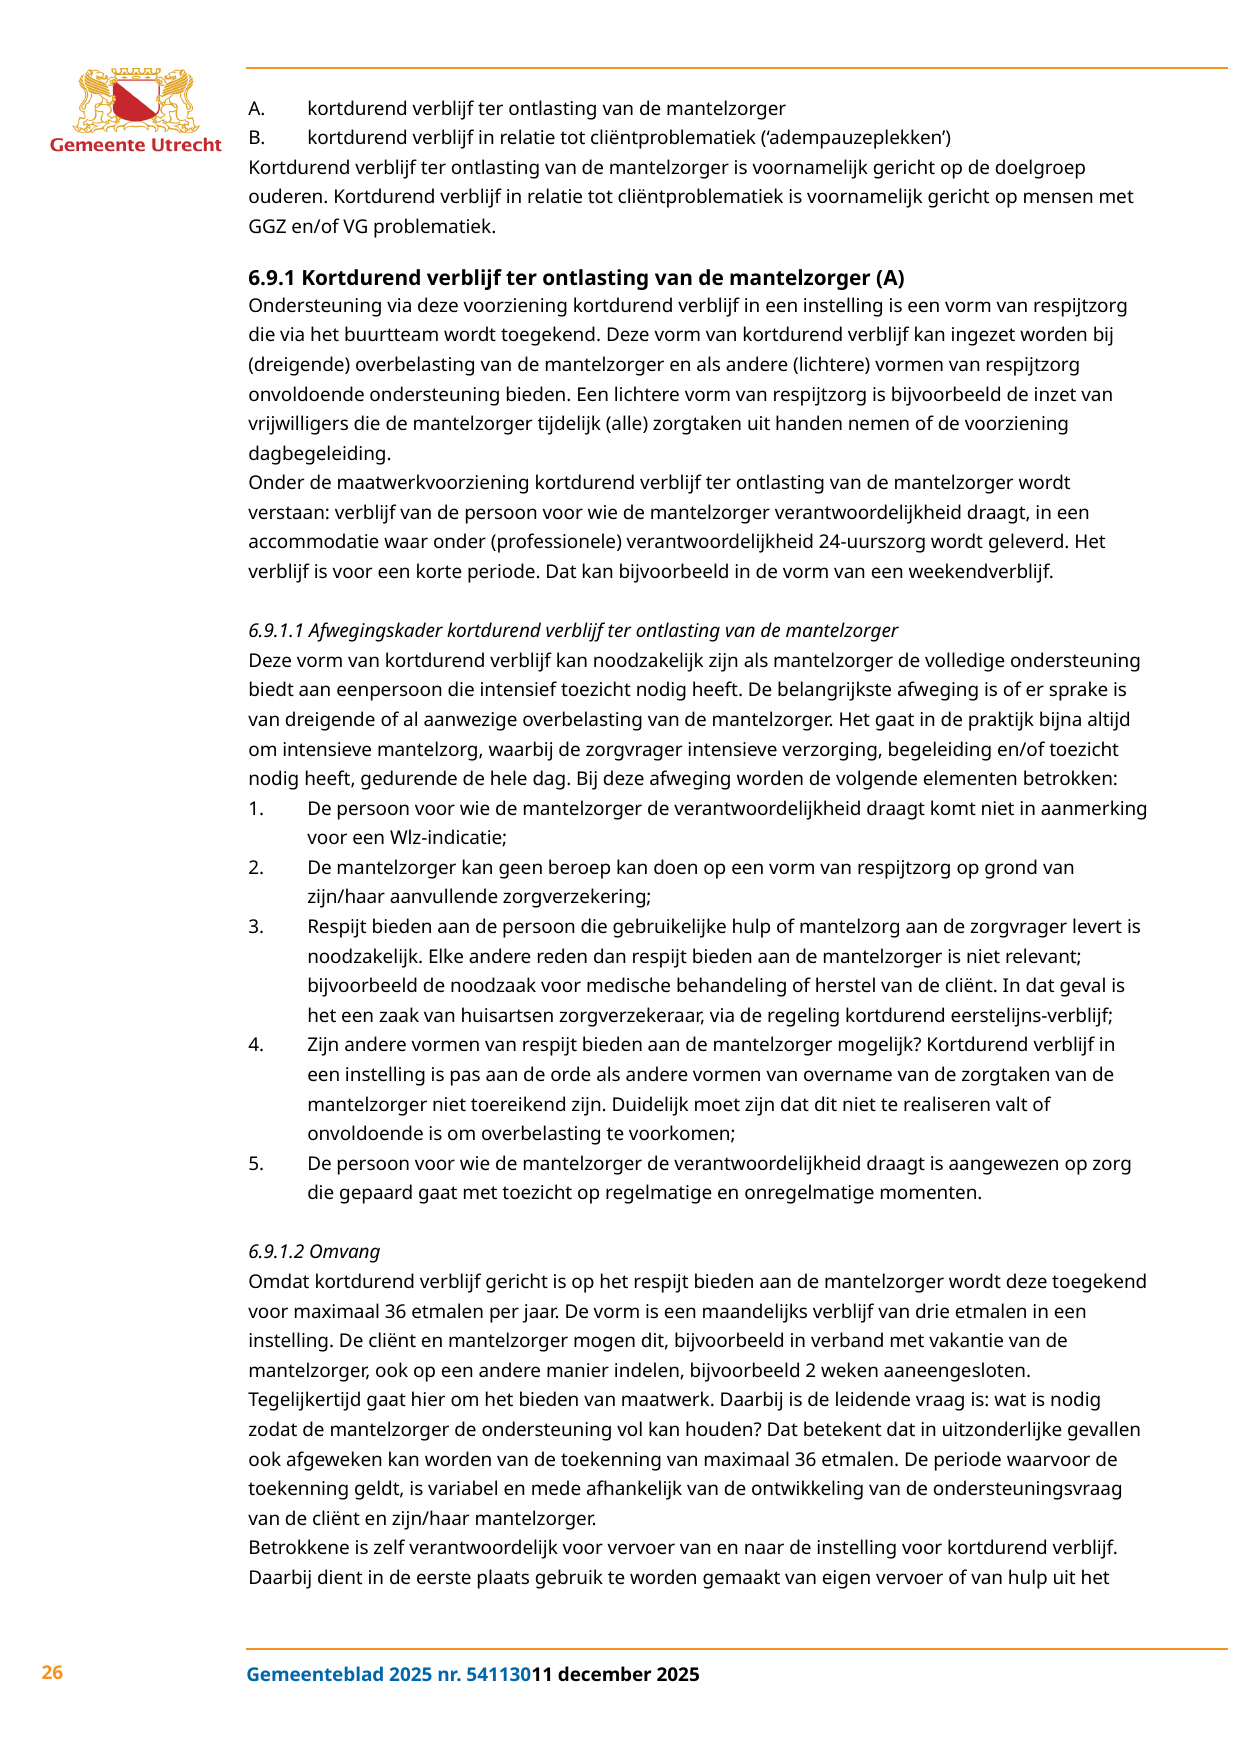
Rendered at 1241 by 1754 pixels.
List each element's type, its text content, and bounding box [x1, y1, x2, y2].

text 6.9.1.1 Afwegingskader kortdurend verblijf ter ontlasting van de mantelzorger [248, 617, 1152, 643]
text Onder de maatwerkvoorziening kortdurend verblijf ter ontlasting van de mantelzorger wordt verstaan: verblijf van de persoon voor wie de mantelzorger verantwoordelijkheid draagt, in een accommodatie waar onder (professionele) verantwoordelijkheid 24-uurszorg wordt geleverd. Het verblijf is voor een korte periode. Dat kan bijvoorbeeld in de vorm van een weekendverblijf. [248, 469, 1152, 584]
text 6.9.1.2 Omvang [248, 1239, 1152, 1264]
text 6.9.1 Kortdurend verblijf ter ontlasting van de mantelzorger (A) [248, 263, 1152, 292]
text Betrokkene is zelf verantwoordelijk voor vervoer van en naar de instelling voor kortdurend verblijf. Daarbij dient in de eerste plaats gebruik te worden gemaakt van eigen vervoer of van hulp uit het [248, 1534, 1152, 1590]
picture [41, 47, 231, 172]
text Tegelijkertijd gaat hier om het bieden van maatwerk. Daarbij is de leidende vraag is: wat is nodig zodat de mantelzorger de ondersteuning vol kan houden? Dat betekent dat in uitzonderlijke gevallen ook afgeweken kan worden van de toekenning van maximaal 36 etmalen. De periode waarvoor de toekenning geldt, is variabel en mede afhankelijk van de ontwikkeling van de ondersteuningsvraag van de cliënt en zijn/haar mantelzorger. [248, 1387, 1152, 1531]
text Kortdurend verblijf ter ontlasting van de mantelzorger is voornamelijk gericht op de doelgroep ouderen. Kortdurend verblijf in relatie tot cliëntproblematiek is voornamelijk gericht op mensen met GGZ en/of VG problematiek. [248, 154, 1152, 239]
text Omdat kortdurend verblijf gericht is op het respijt bieden aan de mantelzorger wordt deze toegekend voor maximaal 36 etmalen per jaar. De vorm is een maandelijks verblijf van drie etmalen in een instelling. De cliënt en mantelzorger mogen dit, bijvoorbeeld in verband met vakantie van de mantelzorger, ook op een andere manier indelen, bijvoorbeeld 2 weken aaneengesloten. [248, 1268, 1152, 1383]
list De persoon voor wie de mantelzorger de verantwoordelijkheid draagt is aangewezen op zorg die gepaard gaat met toezicht op regelmatige en onregelmatige momenten. [248, 1150, 1152, 1205]
list Respijt bieden aan de persoon die gebruikelijke hulp of mantelzorg aan de zorgvrager levert is noodzakelijk. Elke andere reden dan respijt bieden aan de mantelzorger is niet relevant; bijvoorbeeld de noodzaak voor medische behandeling of herstel van de cliënt. In dat geval is het een zaak van huisartsen zorgverzekeraar, via de regeling kortdurend eerstelijns-verblijf; [248, 913, 1152, 1028]
list De persoon voor wie de mantelzorger de verantwoordelijkheid draagt komt niet in aanmerking voor een Wlz-indicatie; [248, 795, 1152, 850]
text Ondersteuning via deze voorziening kortdurend verblijf in een instelling is een vorm van respijtzorg die via het buurtteam wordt toegekend. Deze vorm van kortdurend verblijf kan ingezet worden bij (dreigende) overbelasting van de mantelzorger en als andere (lichtere) vormen van respijtzorg onvoldoende ondersteuning bieden. Een lichtere vorm van respijtzorg is bijvoorbeeld de inzet van vrijwilligers die de mantelzorger tijdelijk (alle) zorgtaken uit handen nemen of de voorziening dagbegeleiding. [248, 292, 1152, 466]
list De mantelzorger kan geen beroep kan doen op een vorm van respijtzorg op grond van zijn/haar aanvullende zorgverzekering; [248, 854, 1152, 909]
list kortdurend verblijf ter ontlasting van de mantelzorger [248, 95, 1152, 121]
text Deze vorm van kortdurend verblijf kan noodzakelijk zijn als mantelzorger de volledige ondersteuning biedt aan eenpersoon die intensief toezicht nodig heeft. De belangrijkste afweging is of er sprake is van dreigende of al aanwezige overbelasting van de mantelzorger. Het gaat in de praktijk bijna altijd om intensieve mantelzorg, waarbij de zorgvrager intensieve verzorging, begeleiding en/of toezicht nodig heeft, gedurende de hele dag. Bij deze afweging worden de volgende elementen betrokken: [248, 647, 1152, 791]
list kortdurend verblijf in relatie tot cliëntproblematiek (‘adempauzeplekken’) [248, 124, 1152, 150]
list Zijn andere vormen van respijt bieden aan de mantelzorger mogelijk? Kortdurend verblijf in een instelling is pas aan de orde als andere vormen van overname van de zorgtaken van de mantelzorger niet toereikend zijn. Duidelijk moet zijn dat dit niet te realiseren valt of onvoldoende is om overbelasting te voorkomen; [248, 1032, 1152, 1146]
